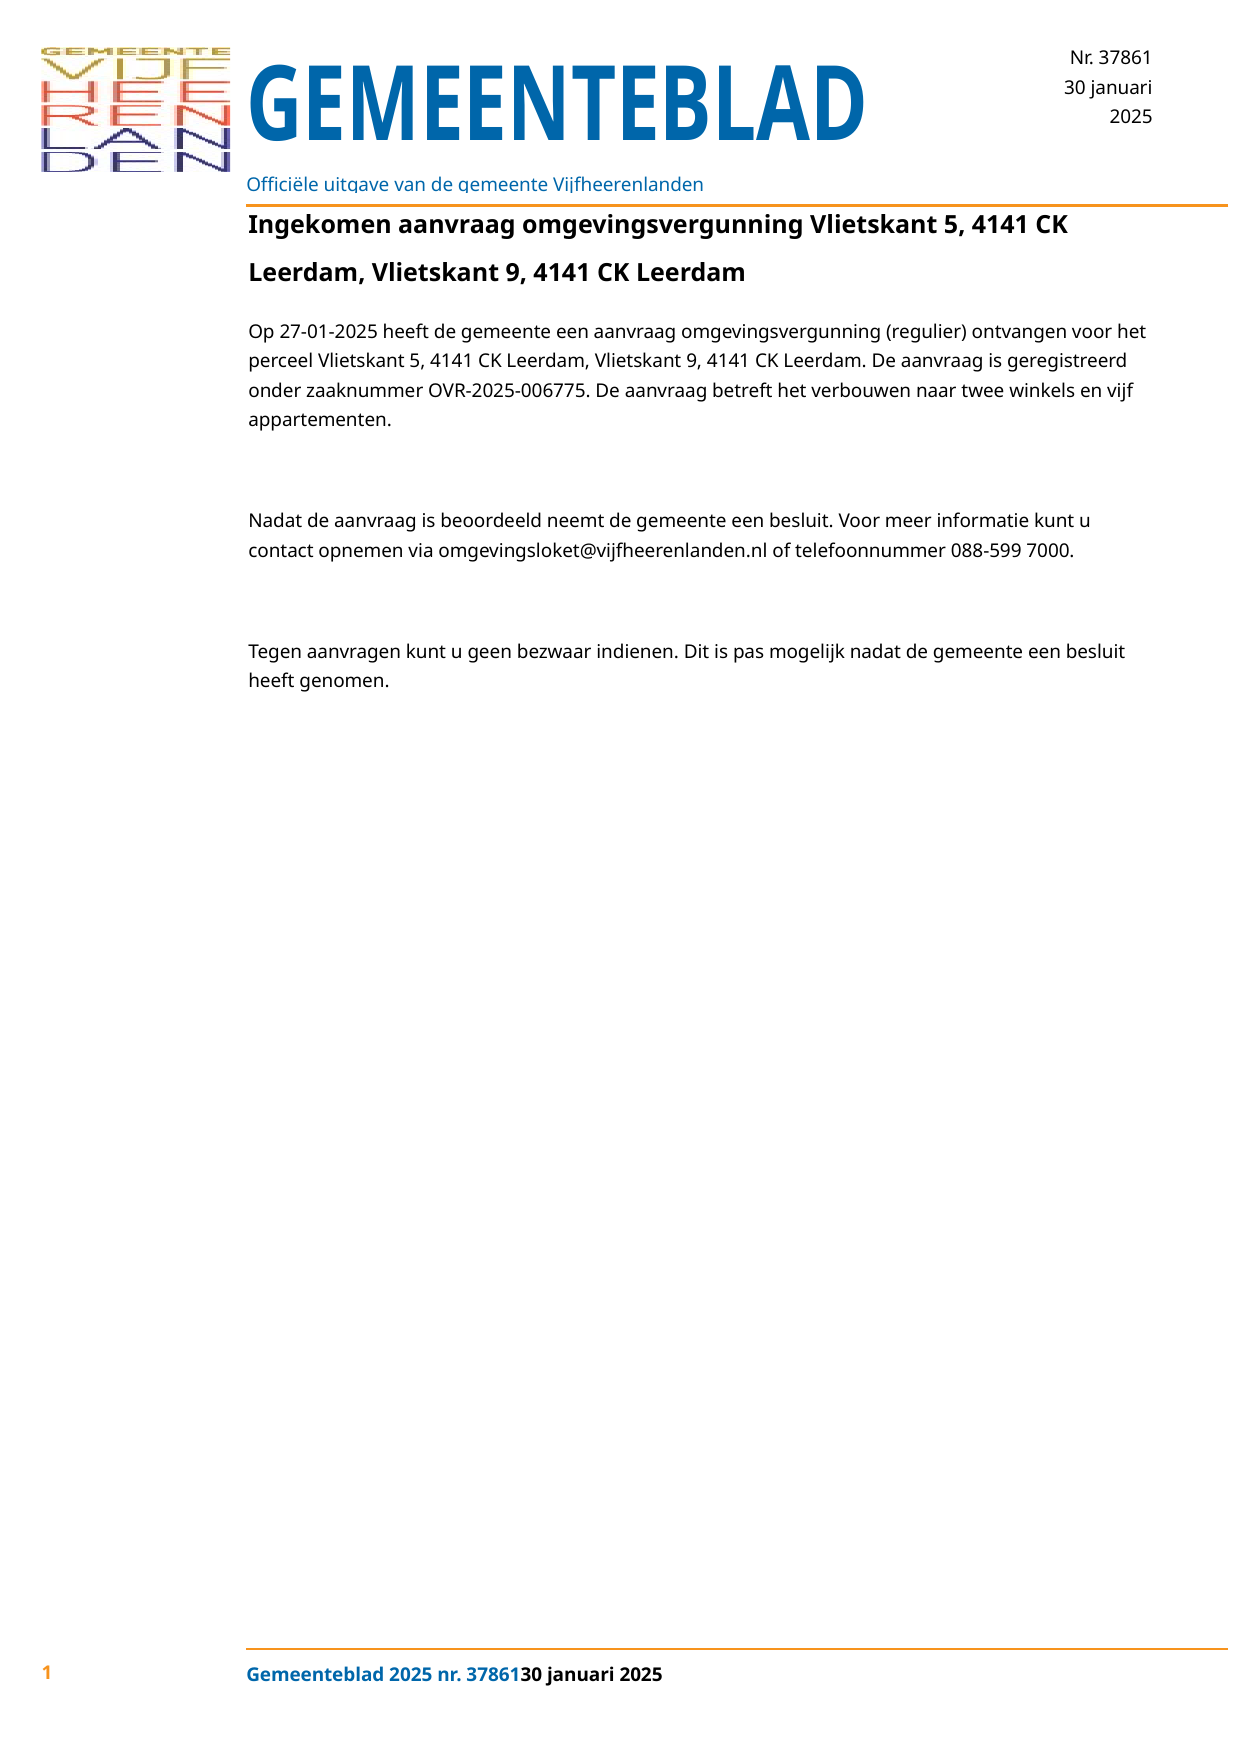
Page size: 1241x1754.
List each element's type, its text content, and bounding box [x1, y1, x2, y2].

picture [41, 47, 231, 172]
text Tegen aanvragen kunt u geen bezwaar indienen. Dit is pas mogelijk nadat de gemeente een besluit heeft genomen. [248, 638, 1152, 693]
text Nadat de aanvraag is beoordeeld neemt de gemeente een besluit. Voor meer informatie kunt u contact opnemen via omgevingsloket@vijfheerenlanden.nl of telefoonnummer 088-599 7000. [248, 507, 1152, 563]
text Ingekomen aanvraag omgevingsvergunning Vlietskant 5, 4141 CK Leerdam, Vlietskant 9, 4141 CK Leerdam [248, 207, 1152, 288]
text Op 27-01-2025 heeft de gemeente een aanvraag omgevingsvergunning (regulier) ontvangen voor het perceel Vlietskant 5, 4141 CK Leerdam, Vlietskant 9, 4141 CK Leerdam. De aanvraag is geregistreerd onder zaaknummer OVR-2025-006775. De aanvraag betreft het verbouwen naar twee winkels en vijf appartementen. [248, 318, 1152, 432]
